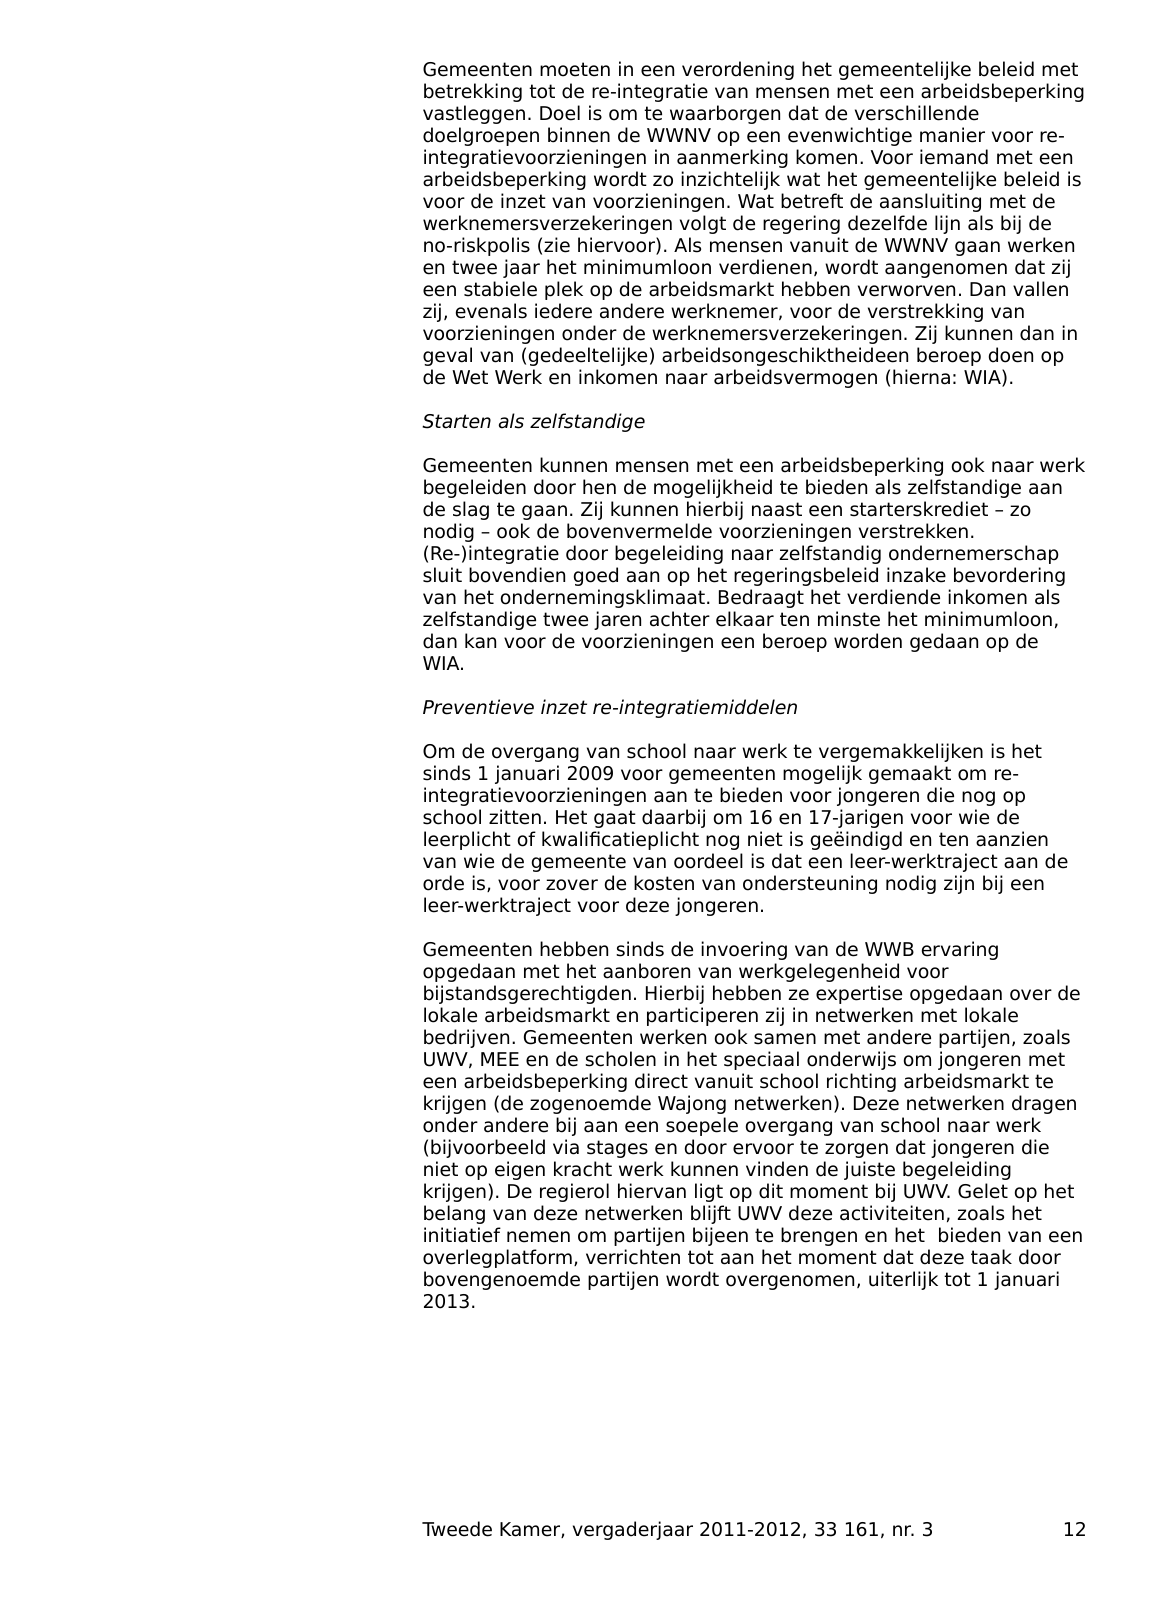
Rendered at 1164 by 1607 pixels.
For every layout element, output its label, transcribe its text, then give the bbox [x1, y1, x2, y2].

subtitle Starten als zelfstandige [422, 411, 1087, 433]
subtitle Preventieve inzet re-integratiemiddelen [422, 697, 1087, 719]
text Om de overgang van school naar werk te vergemakkelijken is het sinds 1 januari 2009 voor gemeenten mogelijk gemaakt om re-integratievoorzieningen aan te bieden voor jongeren die nog op school zitten. Het gaat daarbij om 16 en 17-jarigen voor wie de leerplicht of kwalificatieplicht nog niet is geëindigd en ten aanzien van wie de gemeente van oordeel is dat een leer-werktraject aan de orde is, voor zover de kosten van ondersteuning nodig zijn bij een leer-werktraject voor deze jongeren. [422, 741, 1087, 917]
text Gemeenten hebben sinds de invoering van de WWB ervaring opgedaan met het aanboren van werkgelegenheid voor bijstandsgerechtigden. Hierbij hebben ze expertise opgedaan over de lokale arbeidsmarkt en participeren zij in netwerken met lokale bedrijven. Gemeenten werken ook samen met andere partijen, zoals UWV, MEE en de scholen in het speciaal onderwijs om jongeren met een arbeidsbeperking direct vanuit school richting arbeidsmarkt te krijgen (de zogenoemde Wajong netwerken). Deze netwerken dragen onder andere bij aan een soepele overgang van school naar werk (bijvoorbeeld via stages en door ervoor te zorgen dat jongeren die niet op eigen kracht werk kunnen vinden de juiste begeleiding krijgen). De regierol hiervan ligt op dit moment bij UWV. Gelet op het belang van deze netwerken blijft UWV deze activiteiten, zoals het initiatief nemen om partijen bijeen te brengen en het bieden van een overlegplatform, verrichten tot aan het moment dat deze taak door bovengenoemde partijen wordt overgenomen, uiterlijk tot 1 januari 2013. [422, 939, 1087, 1313]
text Gemeenten kunnen mensen met een arbeidsbeperking ook naar werk begeleiden door hen de mogelijkheid te bieden als zelfstandige aan de slag te gaan. Zij kunnen hierbij naast een starterskrediet – zo nodig – ook de bovenvermelde voorzieningen verstrekken. (Re-)integratie door begeleiding naar zelfstandig ondernemerschap sluit bovendien goed aan op het regeringsbeleid inzake bevordering van het ondernemingsklimaat. Bedraagt het verdiende inkomen als zelfstandige twee jaren achter elkaar ten minste het minimumloon, dan kan voor de voorzieningen een beroep worden gedaan op de WIA. [422, 455, 1087, 675]
text Gemeenten moeten in een verordening het gemeentelijke beleid met betrekking tot de re-integratie van mensen met een arbeidsbeperking vastleggen. Doel is om te waarborgen dat de verschillende doelgroepen binnen de WWNV op een evenwichtige manier voor re-integratievoorzieningen in aanmerking komen. Voor iemand met een arbeidsbeperking wordt zo inzichtelijk wat het gemeentelijke beleid is voor de inzet van voorzieningen. Wat betreft de aansluiting met de werknemersverzekeringen volgt de regering dezelfde lijn als bij de no-riskpolis (zie hiervoor). Als mensen vanuit de WWNV gaan werken en twee jaar het minimumloon verdienen, wordt aangenomen dat zij een stabiele plek op de arbeidsmarkt hebben verworven. Dan vallen zij, evenals iedere andere werknemer, voor de verstrekking van voorzieningen onder de werknemersverzekeringen. Zij kunnen dan in geval van (gedeeltelijke) arbeidsongeschiktheideen beroep doen op de Wet Werk en inkomen naar arbeidsvermogen (hierna: WIA). [422, 59, 1087, 389]
